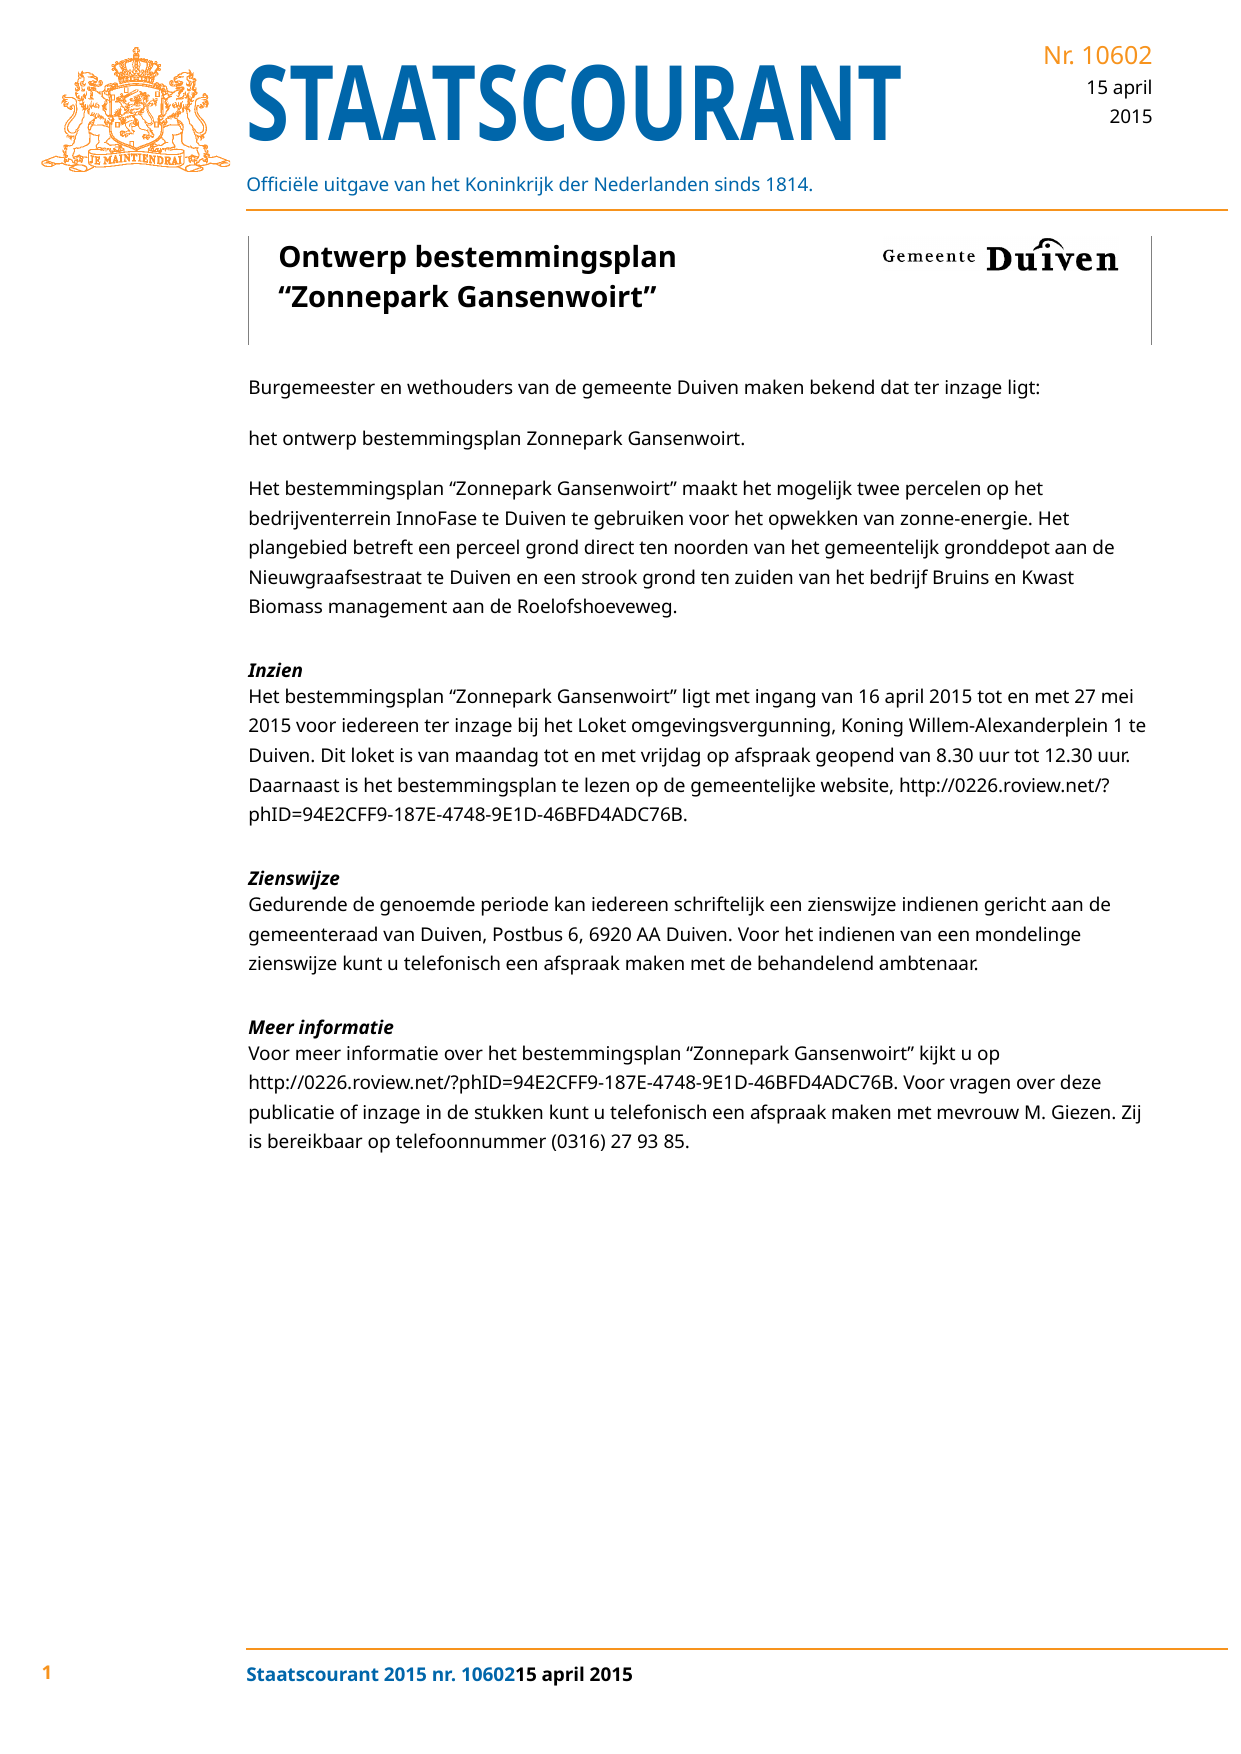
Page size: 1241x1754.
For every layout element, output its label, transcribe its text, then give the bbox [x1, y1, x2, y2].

text Zienswijze [248, 865, 1152, 891]
text Voor meer informatie over het bestemmingsplan “Zonnepark Gansenwoirt” kijkt u op http://0226.roview.net/?phID=94E2CFF9-187E-4748-9E1D-46BFD4ADC76B. Voor vragen over deze publicatie of inzage in de stukken kunt u telefonisch een afspraak maken met mevrouw M. Giezen. Zij is bereikbaar op telefoonnummer (0316) 27 93 85. [248, 1040, 1152, 1154]
text Het bestemmingsplan “Zonnepark Gansenwoirt” ligt met ingang van 16 april 2015 tot en met 27 mei 2015 voor iedereen ter inzage bij het Loket omgevingsvergunning, Koning Willem-Alexanderplein 1 te Duiven. Dit loket is van maandag tot en met vrijdag op afspraak geopend van 8.30 uur tot 12.30 uur. Daarnaast is het bestemmingsplan te lezen op de gemeentelijke website, http://0226.roview.net/?phID=94E2CFF9-187E-4748-9E1D-46BFD4ADC76B. [248, 683, 1152, 827]
table_header Ontwerp bestemmingsplan “Zonnepark Gansenwoirt” [249, 236, 850, 345]
text Het bestemmingsplan “Zonnepark Gansenwoirt” maakt het mogelijk twee percelen op het bedrijventerrein InnoFase te Duiven te gebruiken voor het opwekken van zonne-energie. Het plangebied betreft een perceel grond direct ten noorden van het gemeentelijk gronddepot aan de Nieuwgraafsestraat te Duiven en een strook grond ten zuiden van het bedrijf Bruins en Kwast Biomass management aan de Roelofshoeveweg. [248, 475, 1152, 619]
text het ontwerp bestemmingsplan Zonnepark Gansenwoirt. [248, 425, 1152, 450]
picture [882, 236, 1119, 271]
text Burgemeester en wethouders van de gemeente Duiven maken bekend dat ter inzage ligt: [248, 374, 1152, 400]
text Inzien [248, 657, 1152, 683]
picture [41, 47, 231, 172]
text Gedurende de genoemde periode kan iedereen schriftelijk een zienswijze indienen gericht aan de gemeenteraad van Duiven, Postbus 6, 6920 AA Duiven. Voor het indienen van een mondelinge zienswijze kunt u telefonisch een afspraak maken met de behandelend ambtenaar. [248, 891, 1152, 976]
text Meer informatie [248, 1014, 1152, 1040]
table_header [850, 236, 1151, 345]
